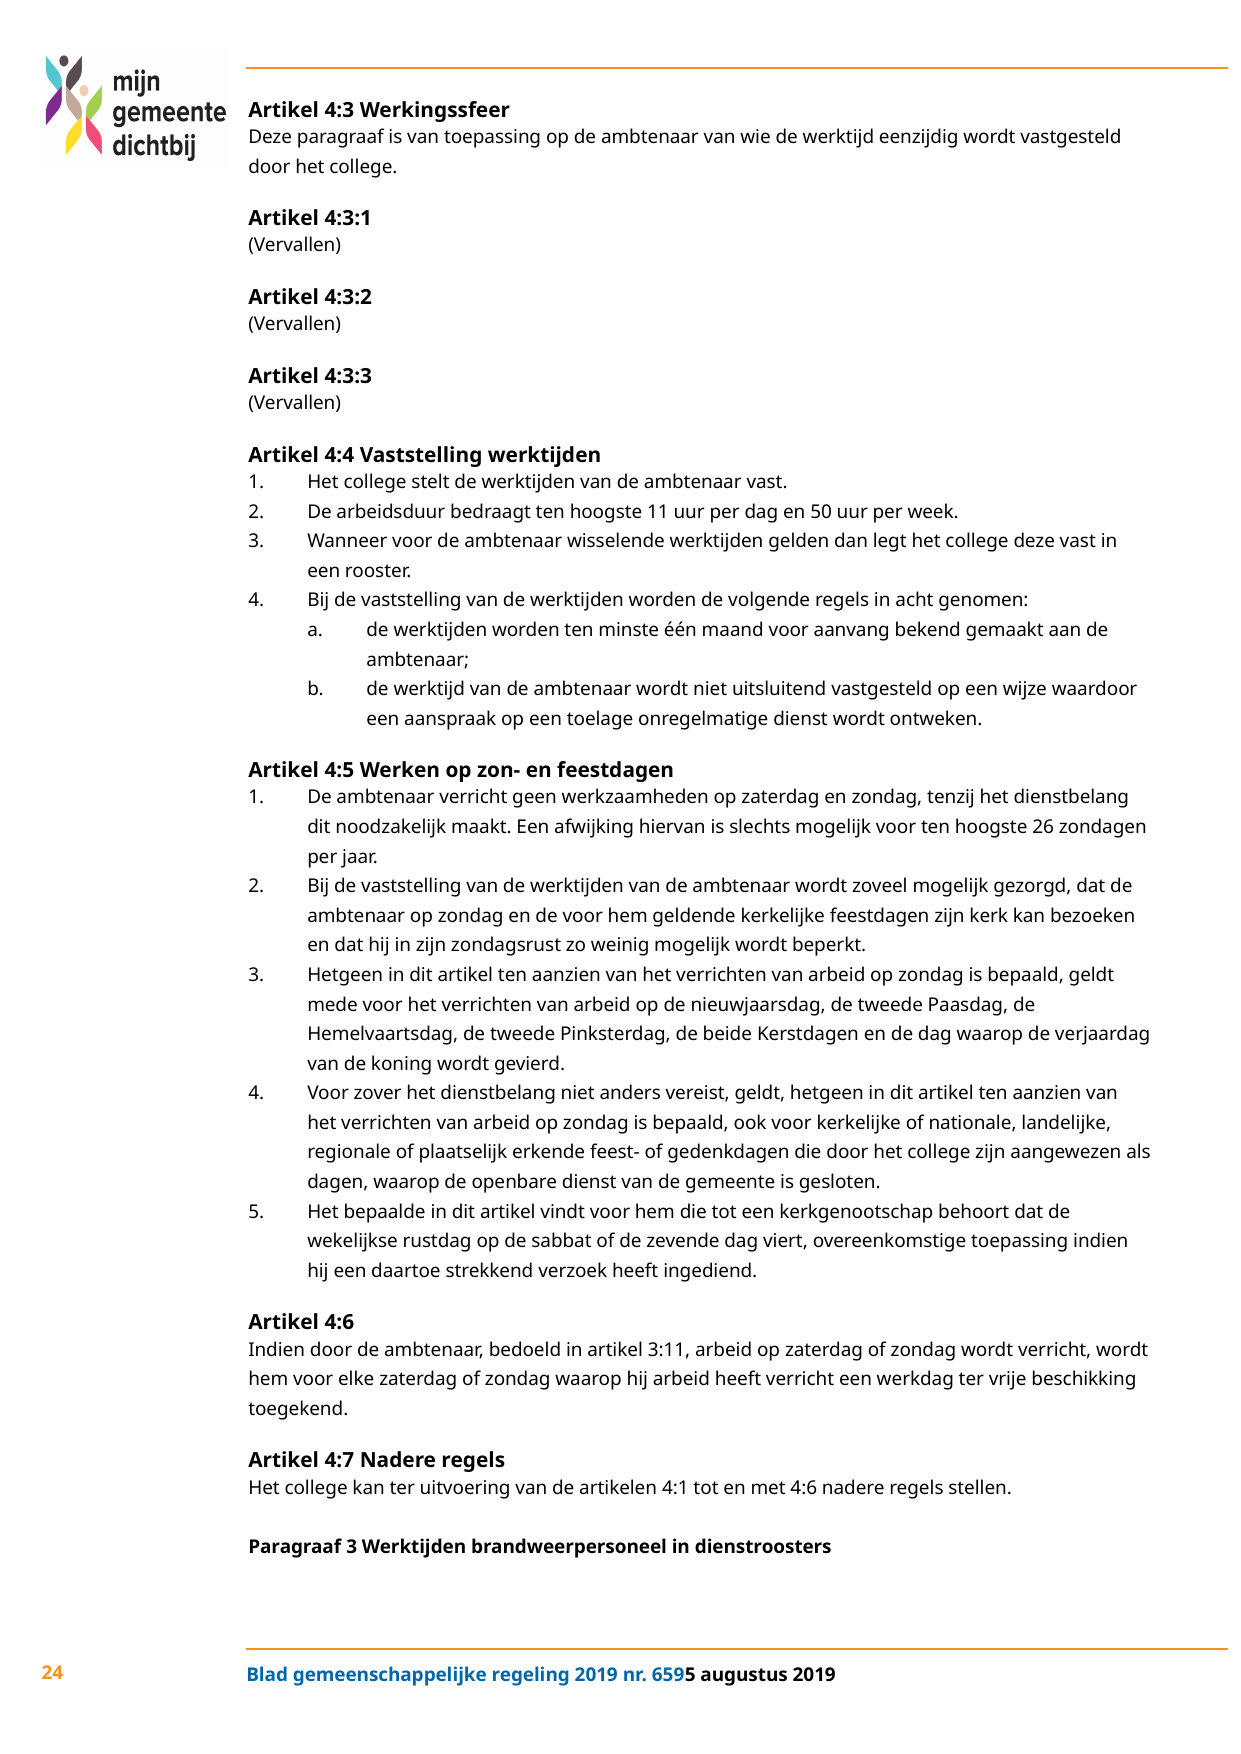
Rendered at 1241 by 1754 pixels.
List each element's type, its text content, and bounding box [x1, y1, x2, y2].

text Artikel 4:3 Werkingssfeer [248, 95, 1152, 123]
list Het college stelt de werktijden van de ambtenaar vast. [248, 468, 1152, 494]
text (Vervallen) [248, 311, 1152, 336]
picture [41, 47, 231, 172]
text Artikel 4:3:2 [248, 282, 1152, 311]
text Artikel 4:3:1 [248, 203, 1152, 232]
text Artikel 4:3:3 [248, 361, 1152, 389]
list Hetgeen in dit artikel ten aanzien van het verrichten van arbeid op zondag is bepaald, geldt mede voor het verrichten van arbeid op de nieuwjaarsdag, de tweede Paasdag, de Hemelvaartsdag, de tweede Pinksterdag, de beide Kerstdagen en de dag waarop de verjaardag van de koning wordt gevierd. [248, 961, 1152, 1076]
text (Vervallen) [248, 232, 1152, 257]
list De arbeidsduur bedraagt ten hoogste 11 uur per dag en 50 uur per week. [248, 498, 1152, 523]
list Bij de vaststelling van de werktijden worden de volgende regels in acht genomen: [248, 587, 1152, 612]
text Artikel 4:5 Werken op zon- en feestdagen [248, 755, 1152, 784]
list Het bepaalde in dit artikel vindt voor hem die tot een kerkgenootschap behoort dat de wekelijkse rustdag op de sabbat of de zevende dag viert, overeenkomstige toepassing indien hij een daartoe strekkend verzoek heeft ingediend. [248, 1198, 1152, 1283]
text Artikel 4:7 Nadere regels [248, 1446, 1152, 1474]
list De ambtenaar verricht geen werkzaamheden op zaterdag en zondag, tenzij het dienstbelang dit noodzakelijk maakt. Een afwijking hiervan is slechts mogelijk voor ten hoogste 26 zondagen per jaar. [248, 784, 1152, 869]
list Wanneer voor de ambtenaar wisselende werktijden gelden dan legt het college deze vast in een rooster. [248, 527, 1152, 583]
list Voor zover het dienstbelang niet anders vereist, geldt, hetgeen in dit artikel ten aanzien van het verrichten van arbeid op zondag is bepaald, ook voor kerkelijke of nationale, landelijke, regionale of plaatselijk erkende feest- of gedenkdagen die door het college zijn aangewezen als dagen, waarop de openbare dienst van de gemeente is gesloten. [248, 1079, 1152, 1194]
text (Vervallen) [248, 389, 1152, 415]
list de werktijd van de ambtenaar wordt niet uitsluitend vastgesteld op een wijze waardoor een aanspraak op een toelage onregelmatige dienst wordt ontweken. [307, 675, 1152, 731]
text Indien door de ambtenaar, bedoeld in artikel 3:11, arbeid op zaterdag of zondag wordt verricht, wordt hem voor elke zaterdag of zondag waarop hij arbeid heeft verricht een werkdag ter vrije beschikking toegekend. [248, 1336, 1152, 1421]
text Deze paragraaf is van toepassing op de ambtenaar van wie de werktijd eenzijdig wordt vastgesteld door het college. [248, 123, 1152, 178]
list Bij de vaststelling van de werktijden van de ambtenaar wordt zoveel mogelijk gezorgd, dat de ambtenaar op zondag en de voor hem geldende kerkelijke feestdagen zijn kerk kan bezoeken en dat hij in zijn zondagsrust zo weinig mogelijk wordt beperkt. [248, 872, 1152, 957]
text Artikel 4:4 Vaststelling werktijden [248, 440, 1152, 468]
text Paragraaf 3 Werktijden brandweerpersoneel in dienstroosters [248, 1533, 1152, 1559]
list de werktijden worden ten minste één maand voor aanvang bekend gemaakt aan de ambtenaar; [307, 616, 1152, 671]
text Het college kan ter uitvoering van de artikelen 4:1 tot en met 4:6 nadere regels stellen. [248, 1474, 1152, 1500]
text Artikel 4:6 [248, 1307, 1152, 1336]
